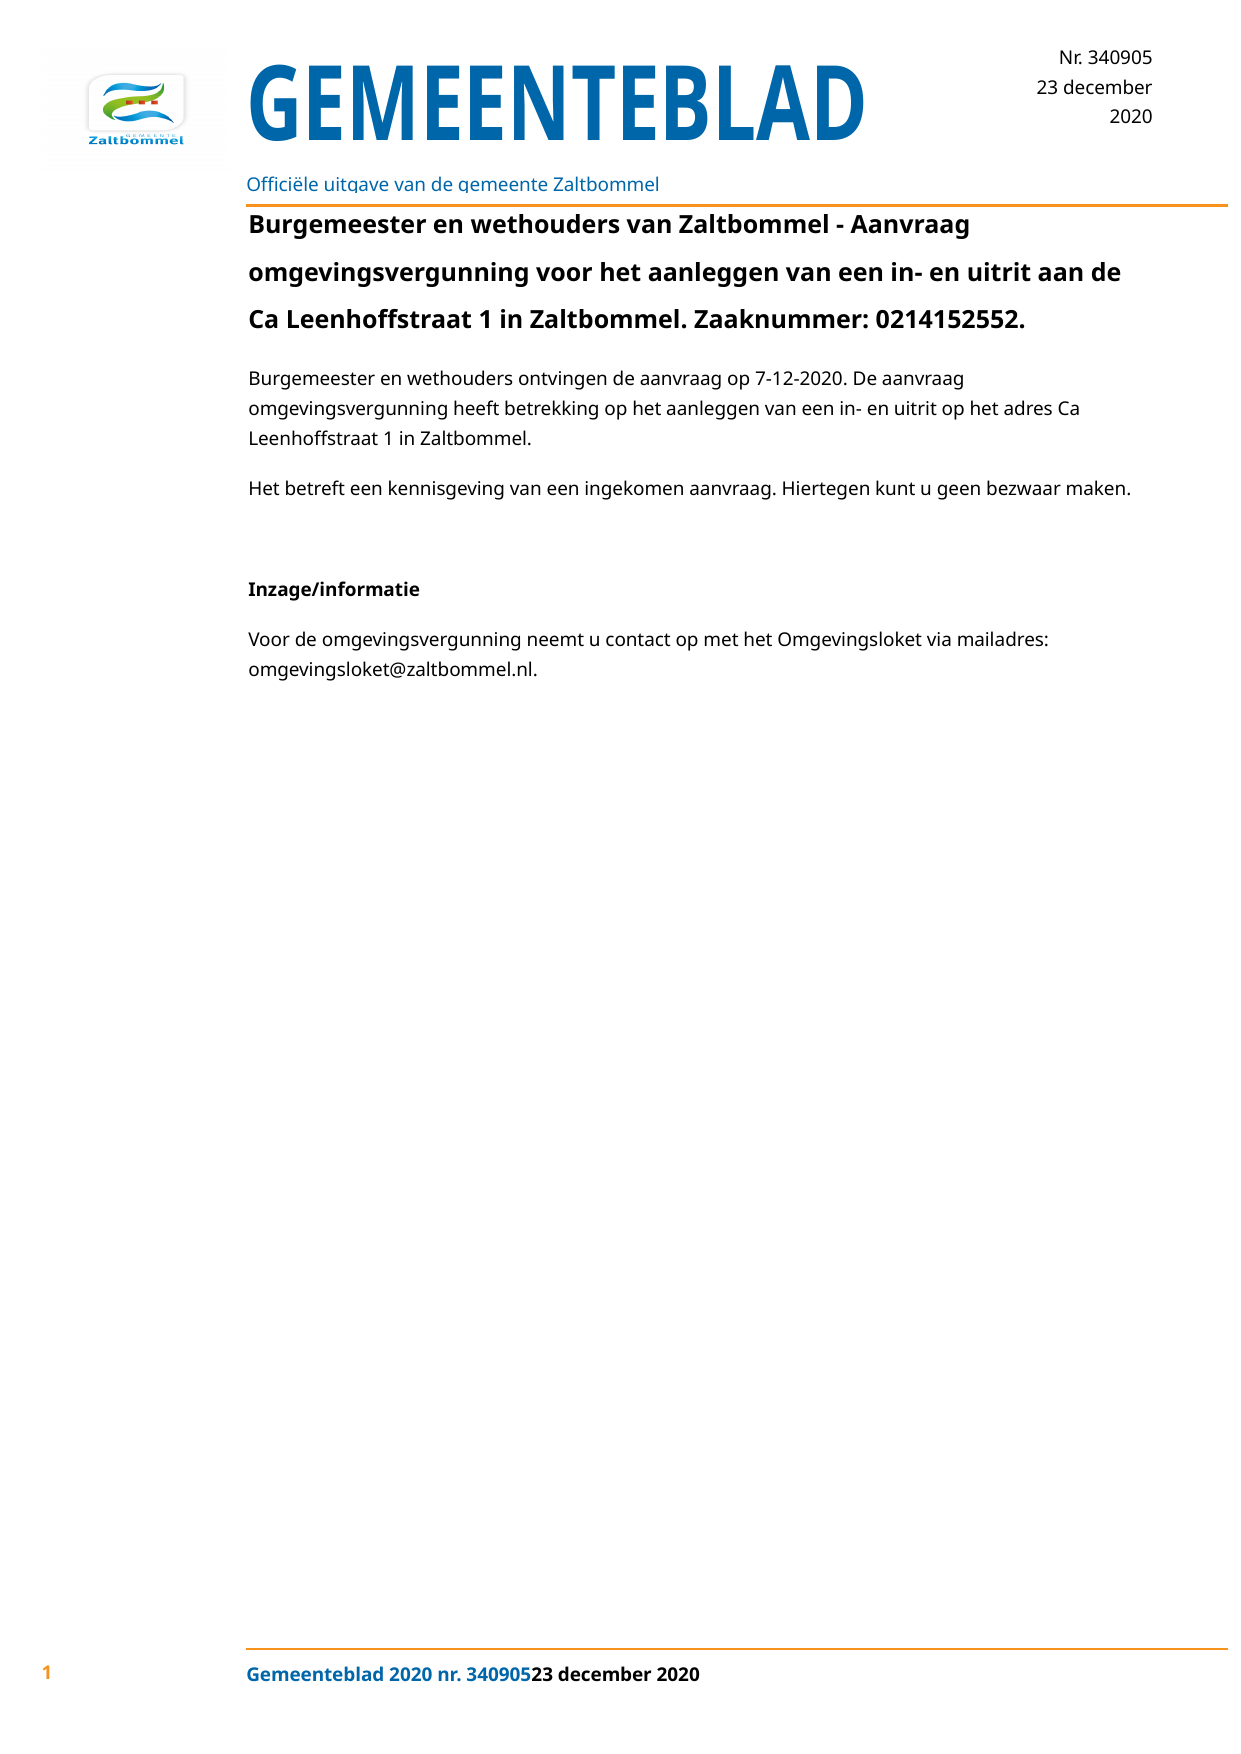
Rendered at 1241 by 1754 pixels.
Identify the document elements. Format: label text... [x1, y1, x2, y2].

text Burgemeester en wethouders van Zaltbommel - Aanvraag omgevingsvergunning voor het aanleggen van een in- en uitrit aan de Ca Leenhoffstraat 1 in Zaltbommel. Zaaknummer: 0214152552. [248, 207, 1152, 336]
text Het betreft een kennisgeving van een ingekomen aanvraag. Hiertegen kunt u geen bezwaar maken. [248, 475, 1152, 501]
text Inzage/informatie [248, 576, 1152, 602]
text Voor de omgevingsvergunning neemt u contact op met het Omgevingsloket via mailadres: omgevingsloket@zaltbommel.nl. [248, 626, 1152, 682]
text Burgemeester en wethouders ontvingen de aanvraag op 7-12-2020. De aanvraag omgevingsvergunning heeft betrekking op het aanleggen van een in- en uitrit op het adres Ca Leenhoffstraat 1 in Zaltbommel. [248, 366, 1152, 450]
picture [41, 47, 231, 172]
